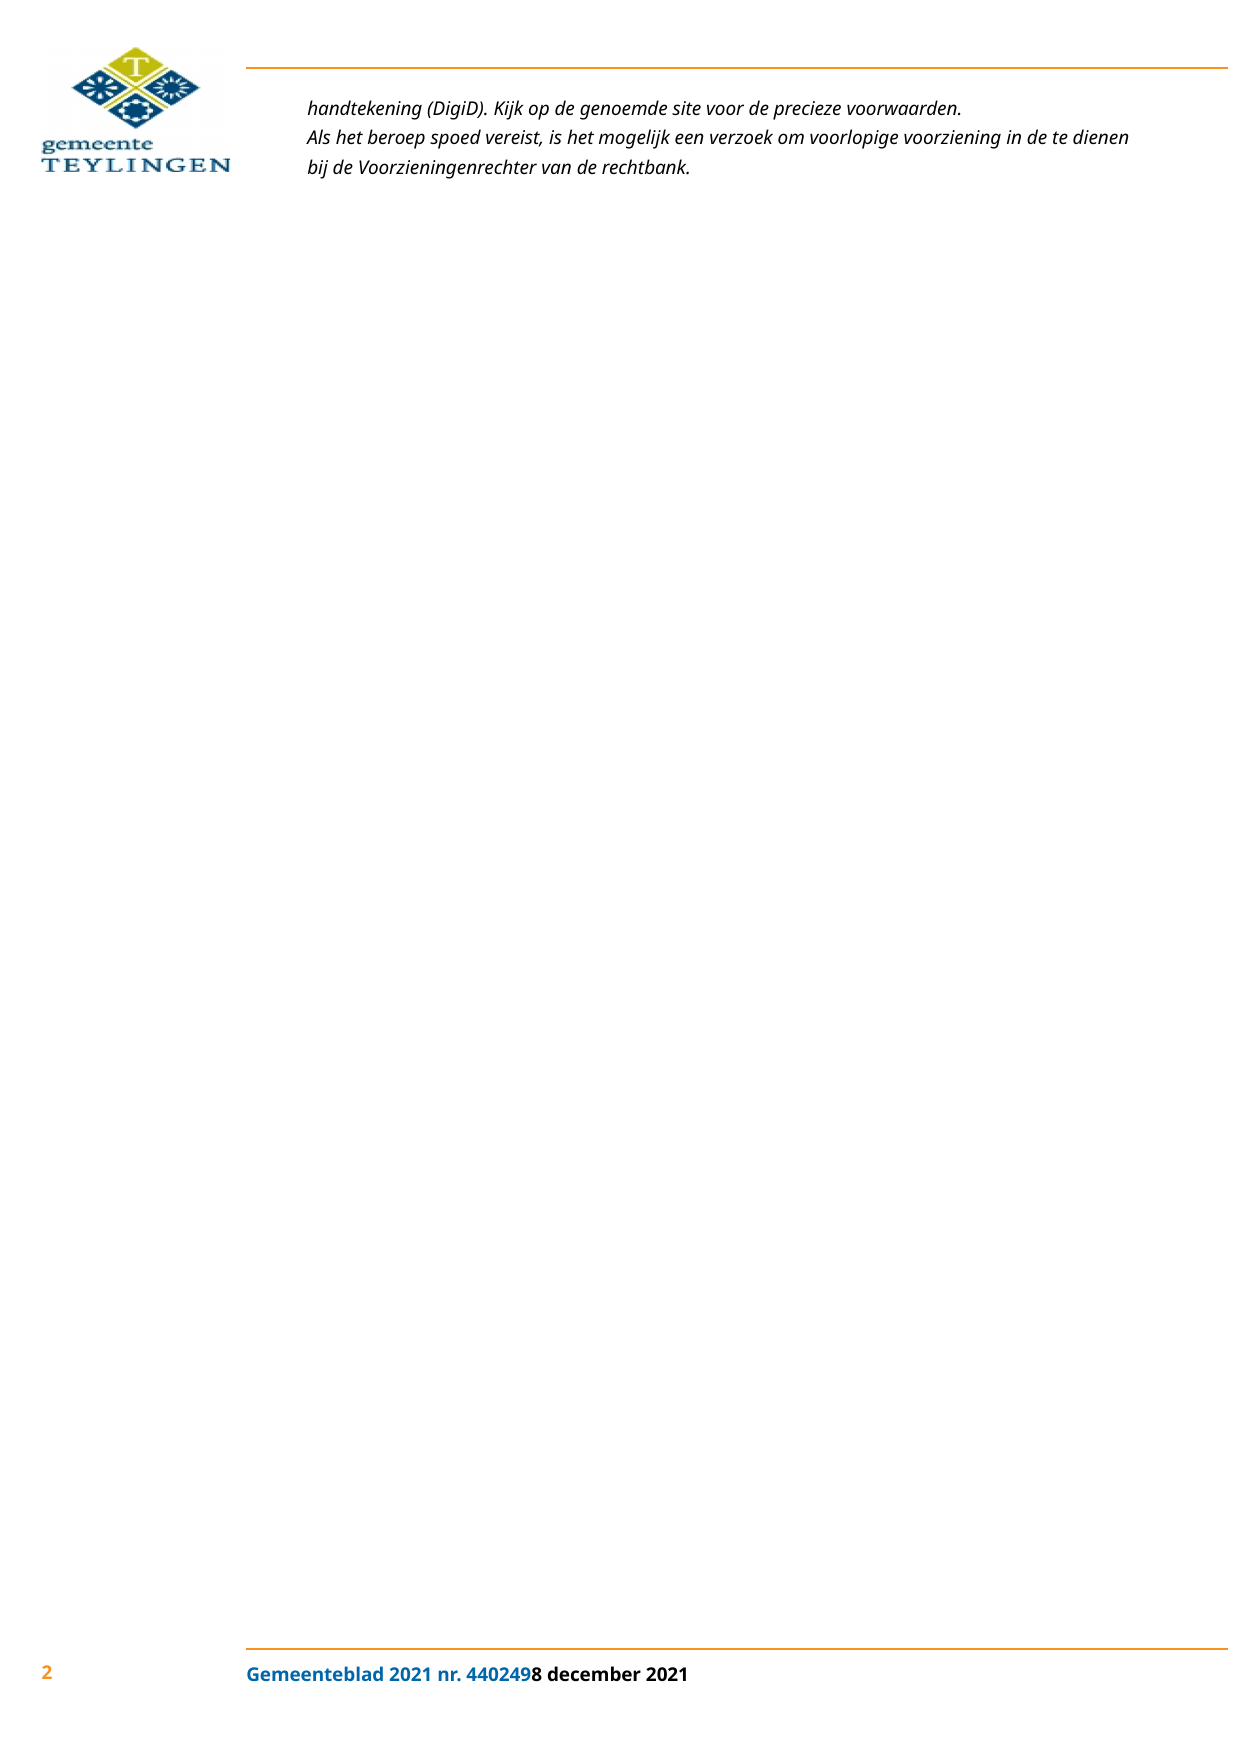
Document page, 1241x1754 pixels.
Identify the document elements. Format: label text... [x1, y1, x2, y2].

list Als het beroep spoed vereist, is het mogelijk een verzoek om voorlopige voorziening in de te dienen bij de Voorzieningenrechter van de rechtbank. [248, 124, 1152, 180]
picture [41, 47, 231, 172]
list handtekening (DigiD). Kijk op de genoemde site voor de precieze voorwaarden. [248, 95, 1152, 121]
